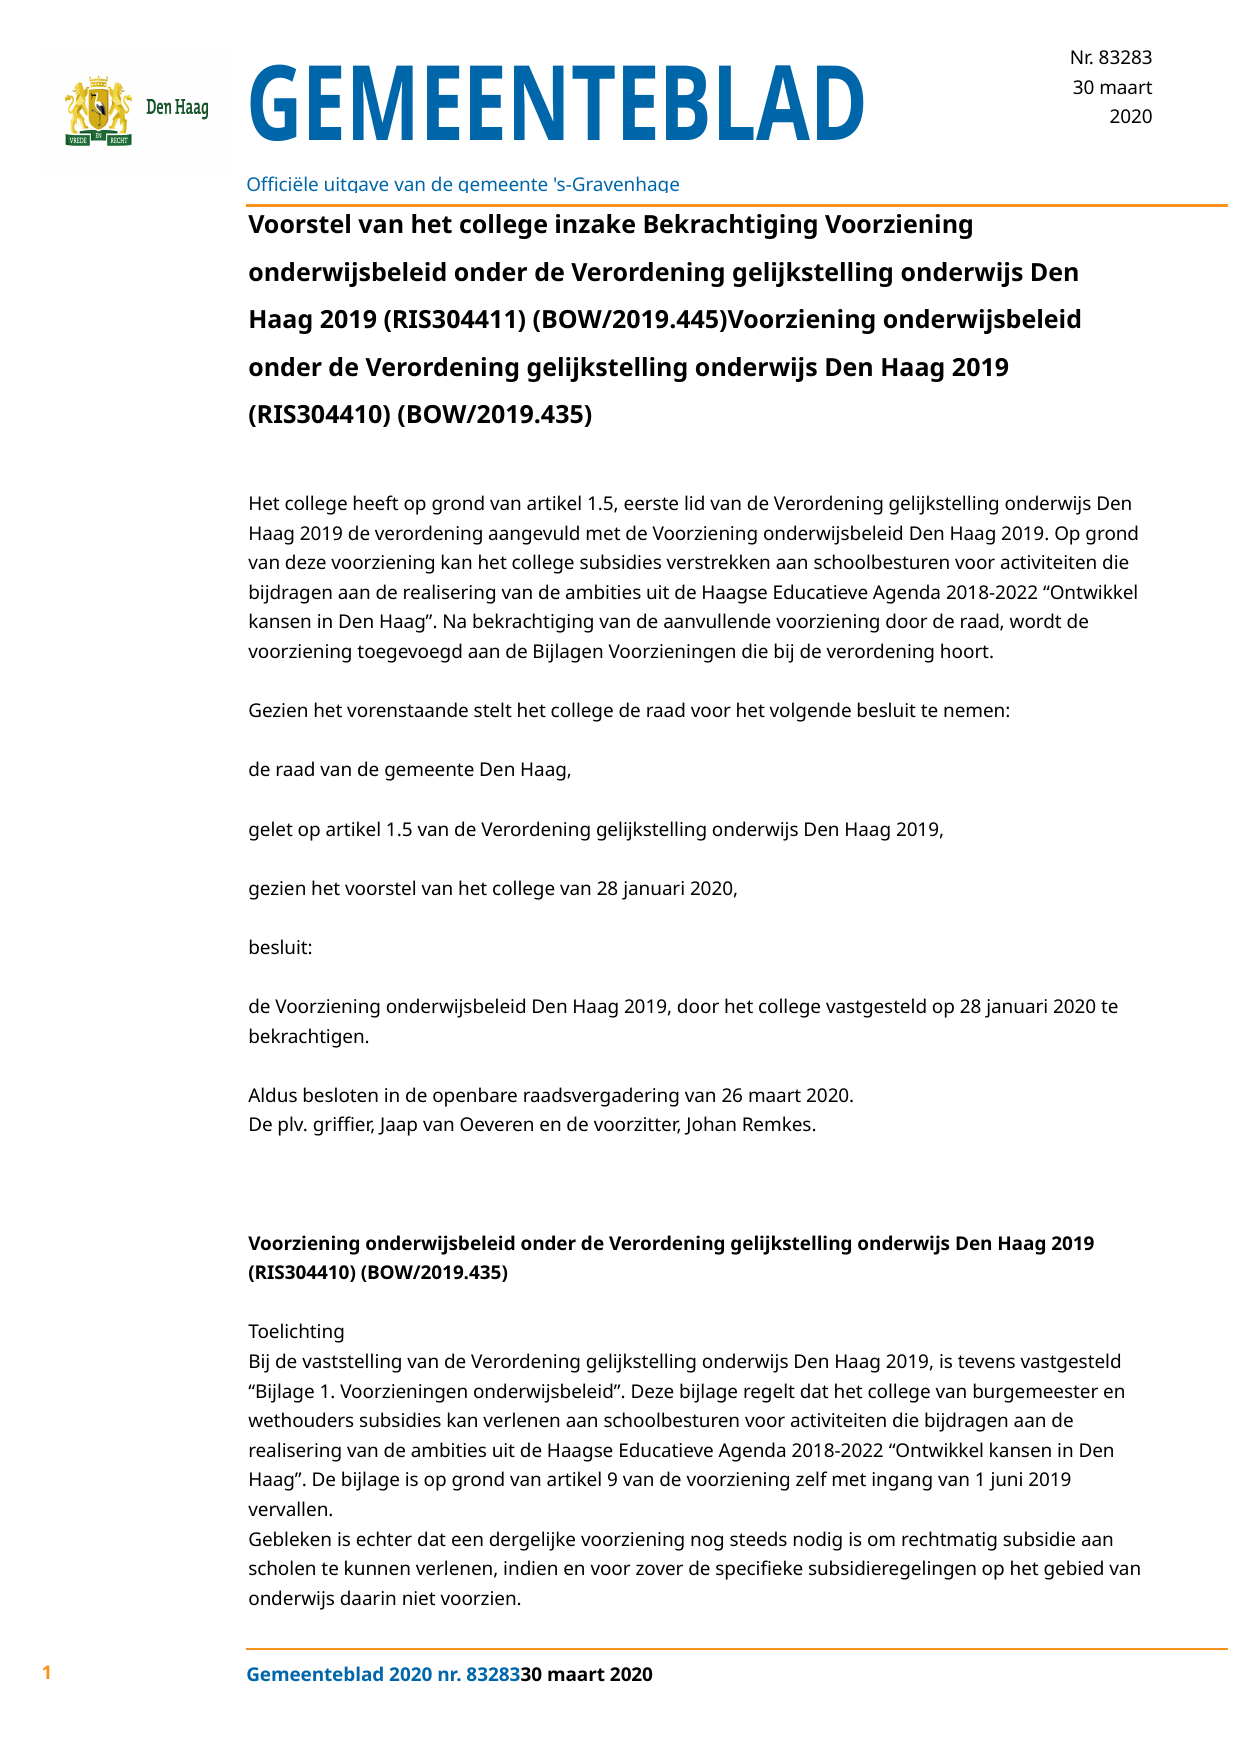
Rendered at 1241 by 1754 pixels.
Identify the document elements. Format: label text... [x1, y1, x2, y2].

text besluit: [248, 934, 1152, 960]
text gezien het voorstel van het college van 28 januari 2020, [248, 875, 1152, 901]
text Toelichting [248, 1319, 1152, 1344]
text gelet op artikel 1.5 van de Verordening gelijkstelling onderwijs Den Haag 2019, [248, 816, 1152, 841]
text de raad van de gemeente Den Haag, [248, 757, 1152, 782]
text Voorziening onderwijsbeleid onder de Verordening gelijkstelling onderwijs Den Haag 2019 (RIS304410) (BOW/2019.435) [248, 1230, 1152, 1285]
text Gebleken is echter dat een dergelijke voorziening nog steeds nodig is om rechtmatig subsidie aan scholen te kunnen verlenen, indien en voor zover de specifieke subsidieregelingen op het gebied van onderwijs daarin niet voorzien. [248, 1526, 1152, 1611]
text De plv. griffier, Jaap van Oeveren en de voorzitter, Johan Remkes. [248, 1112, 1152, 1137]
picture [41, 47, 231, 172]
text Het college heeft op grond van artikel 1.5, eerste lid van de Verordening gelijkstelling onderwijs Den Haag 2019 de verordening aangevuld met de Voorziening onderwijsbeleid Den Haag 2019. Op grond van deze voorziening kan het college subsidies verstrekken aan schoolbesturen voor activiteiten die bijdragen aan de realisering van de ambities uit de Haagse Educatieve Agenda 2018-2022 “Ontwikkel kansen in Den Haag”. Na bekrachtiging van de aanvullende voorziening door de raad, wordt de voorziening toegevoegd aan de Bijlagen Voorzieningen die bij de verordening hoort. [248, 490, 1152, 664]
text de Voorziening onderwijsbeleid Den Haag 2019, door het college vastgesteld op 28 januari 2020 te bekrachtigen. [248, 993, 1152, 1048]
text Voorstel van het college inzake Bekrachtiging Voorziening onderwijsbeleid onder de Verordening gelijkstelling onderwijs Den Haag 2019 (RIS304411) (BOW/2019.445)Voorziening onderwijsbeleid onder de Verordening gelijkstelling onderwijs Den Haag 2019 (RIS304410) (BOW/2019.435) [248, 207, 1152, 431]
text Aldus besloten in de openbare raadsvergadering van 26 maart 2020. [248, 1082, 1152, 1108]
text Bij de vaststelling van de Verordening gelijkstelling onderwijs Den Haag 2019, is tevens vastgesteld “Bijlage 1. Voorzieningen onderwijsbeleid”. Deze bijlage regelt dat het college van burgemeester en wethouders subsidies kan verlenen aan schoolbesturen voor activiteiten die bijdragen aan de realisering van de ambities uit de Haagse Educatieve Agenda 2018-2022 “Ontwikkel kansen in Den Haag”. De bijlage is op grond van artikel 9 van de voorziening zelf met ingang van 1 juni 2019 vervallen. [248, 1348, 1152, 1522]
text Gezien het vorenstaande stelt het college de raad voor het volgende besluit te nemen: [248, 697, 1152, 723]
